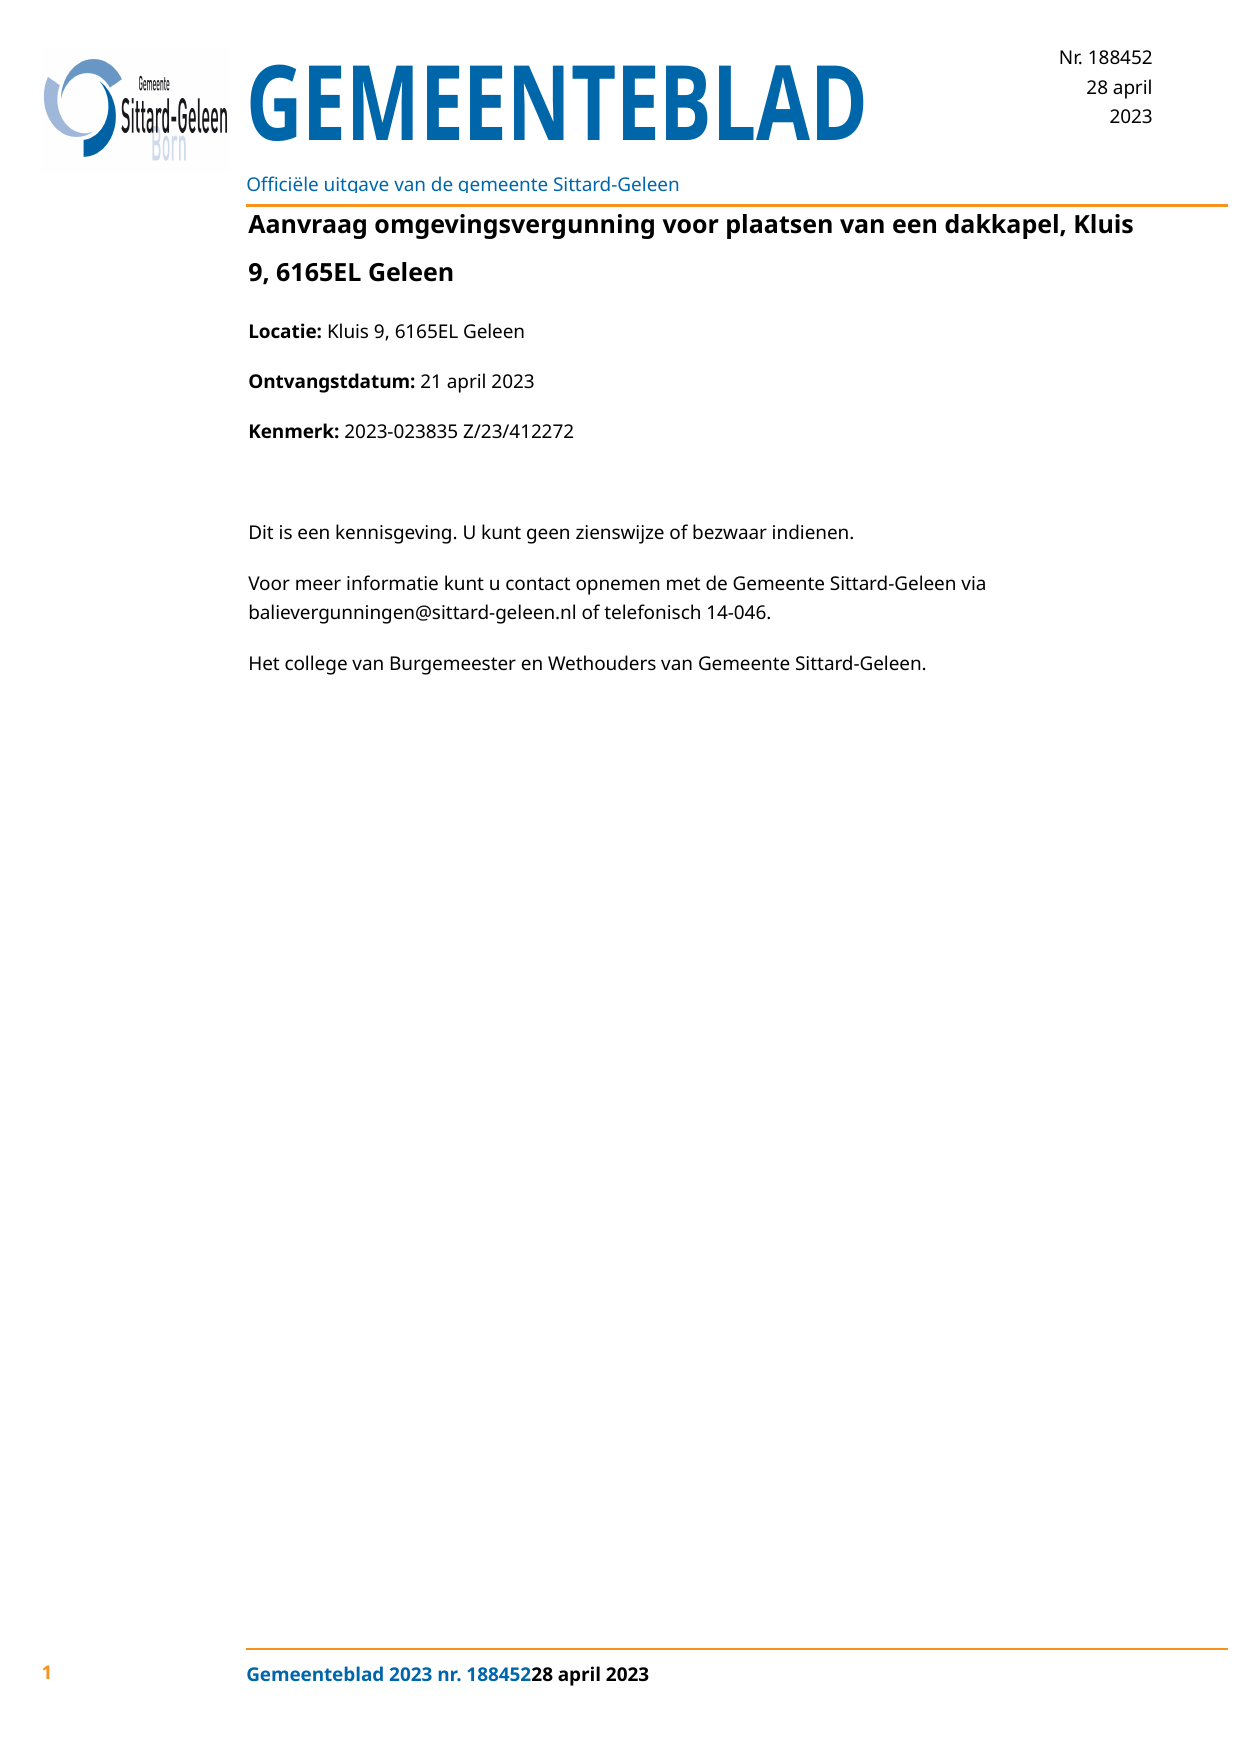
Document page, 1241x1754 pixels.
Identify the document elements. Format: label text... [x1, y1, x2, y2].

text Aanvraag omgevingsvergunning voor plaatsen van een dakkapel, Kluis 9, 6165EL Geleen [248, 207, 1152, 288]
text Dit is een kennisgeving. U kunt geen zienswijze of bezwaar indienen. [248, 519, 1152, 545]
text Het college van Burgemeester en Wethouders van Gemeente Sittard-Geleen. [248, 650, 1152, 676]
text Kenmerk: 2023-023835 Z/23/412272 [248, 419, 1152, 444]
text Ontvangstdatum: 21 april 2023 [248, 368, 1152, 394]
picture [41, 47, 231, 172]
text Voor meer informatie kunt u contact opnemen met de Gemeente Sittard-Geleen via balievergunningen@sittard-geleen.nl of telefonisch 14-046. [248, 570, 1152, 625]
text Locatie: Kluis 9, 6165EL Geleen [248, 318, 1152, 344]
